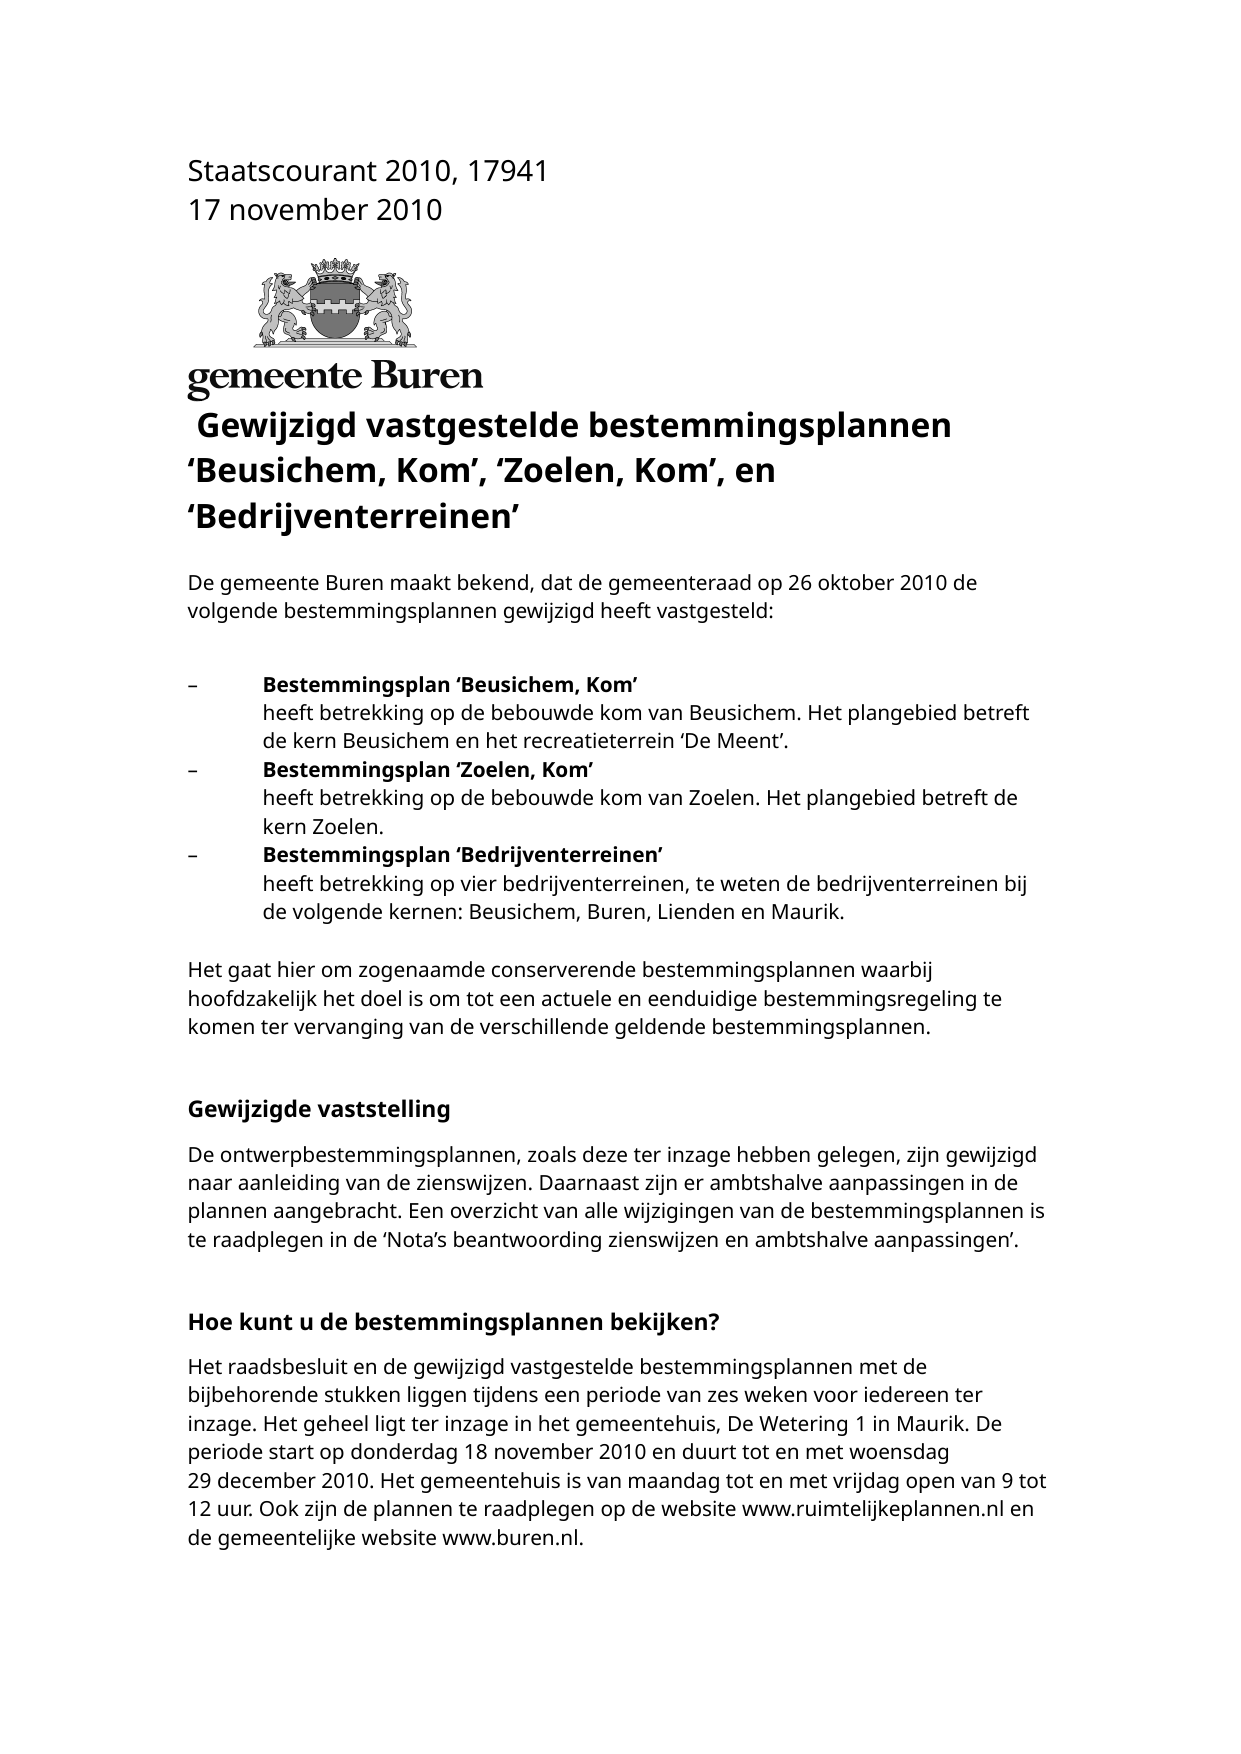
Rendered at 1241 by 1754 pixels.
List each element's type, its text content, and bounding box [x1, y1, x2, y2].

picture [187, 258, 484, 402]
subtitle Hoe kunt u de bestemmingsplannen bekijken? [187, 1306, 1053, 1337]
subtitle Gewijzigde vaststelling [187, 1093, 1053, 1125]
text De gemeente Buren maakt bekend, dat de gemeenteraad op 26 oktober 2010 de volgende bestemmingsplannen gewijzigd heeft vastgesteld: [187, 568, 1053, 625]
list heeft betrekking op de bebouwde kom van Beusichem. Het plangebied betreft de kern Beusichem en het recreatieterrein ‘De Meent’. [187, 698, 1053, 755]
list Bestemmingsplan ‘Bedrijventerreinen’ [187, 840, 1053, 869]
list Bestemmingsplan ‘Beusichem, Kom’ [187, 670, 1053, 698]
list Bestemmingsplan ‘Zoelen, Kom’ [187, 755, 1053, 783]
text Staatscourant 2010, 17941 [187, 150, 1053, 190]
list heeft betrekking op vier bedrijventerreinen, te weten de bedrijventerreinen bij de volgende kernen: Beusichem, Buren, Lienden en Maurik. [187, 869, 1053, 926]
text De ontwerpbestemmingsplannen, zoals deze ter inzage hebben gelegen, zijn gewijzigd naar aanleiding van de zienswijzen. Daarnaast zijn er ambtshalve aanpassingen in de plannen aangebracht. Een overzicht van alle wijzigingen van de bestemmingsplannen is te raadplegen in de ‘Nota’s beantwoording zienswijzen en ambtshalve aanpassingen’. [187, 1140, 1053, 1253]
text 17 november 2010 [187, 190, 1053, 229]
subtitle Gewijzigd vastgestelde bestemmingsplannen ‘Beusichem, Kom’, ‘Zoelen, Kom’, en ‘Bedrijventerreinen’ [187, 271, 1053, 538]
text Het gaat hier om zogenaamde conserverende bestemmingsplannen waarbij hoofdzakelijk het doel is om tot een actuele en eenduidige bestemmingsregeling te komen ter vervanging van de verschillende geldende bestemmingsplannen. [187, 956, 1053, 1041]
list heeft betrekking op de bebouwde kom van Zoelen. Het plangebied betreft de kern Zoelen. [187, 783, 1053, 840]
text Het raadsbesluit en de gewijzigd vastgestelde bestemmingsplannen met de bijbehorende stukken liggen tijdens een periode van zes weken voor iedereen ter inzage. Het geheel ligt ter inzage in het gemeentehuis, De Wetering 1 in Maurik. De periode start op donderdag 18 november 2010 en duurt tot en met woensdag 29 december 2010. Het gemeentehuis is van maandag tot en met vrijdag open van 9 tot 12 uur. Ook zijn de plannen te raadplegen op de website www.ruimtelijkeplannen.nl en de gemeentelijke website www.buren.nl. [187, 1352, 1053, 1551]
